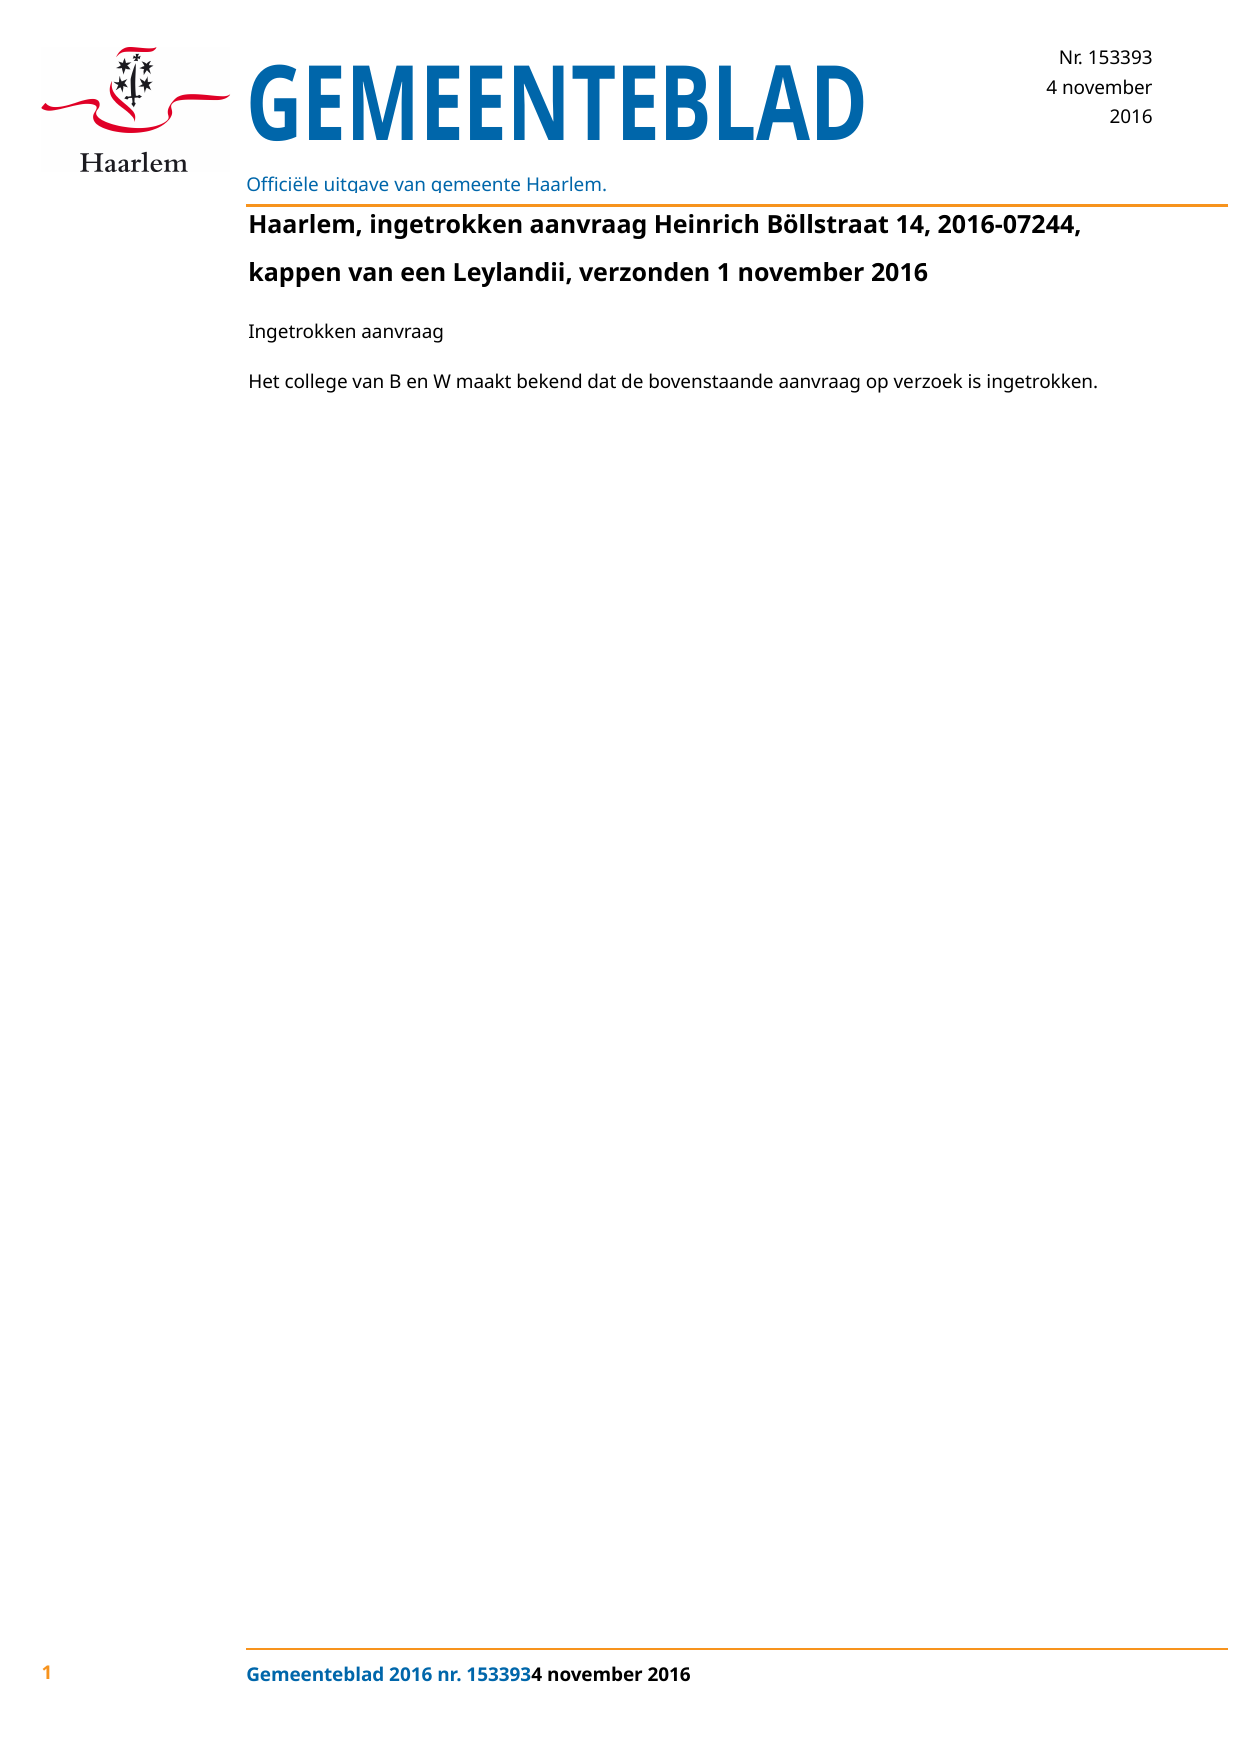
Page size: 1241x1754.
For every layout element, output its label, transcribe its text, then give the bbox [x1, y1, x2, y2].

text Ingetrokken aanvraag [248, 318, 1152, 344]
text Haarlem, ingetrokken aanvraag Heinrich Böllstraat 14, 2016-07244, kappen van een Leylandii, verzonden 1 november 2016 [248, 207, 1152, 288]
picture [41, 47, 231, 172]
text Het college van B en W maakt bekend dat de bovenstaande aanvraag op verzoek is ingetrokken. [248, 368, 1152, 394]
